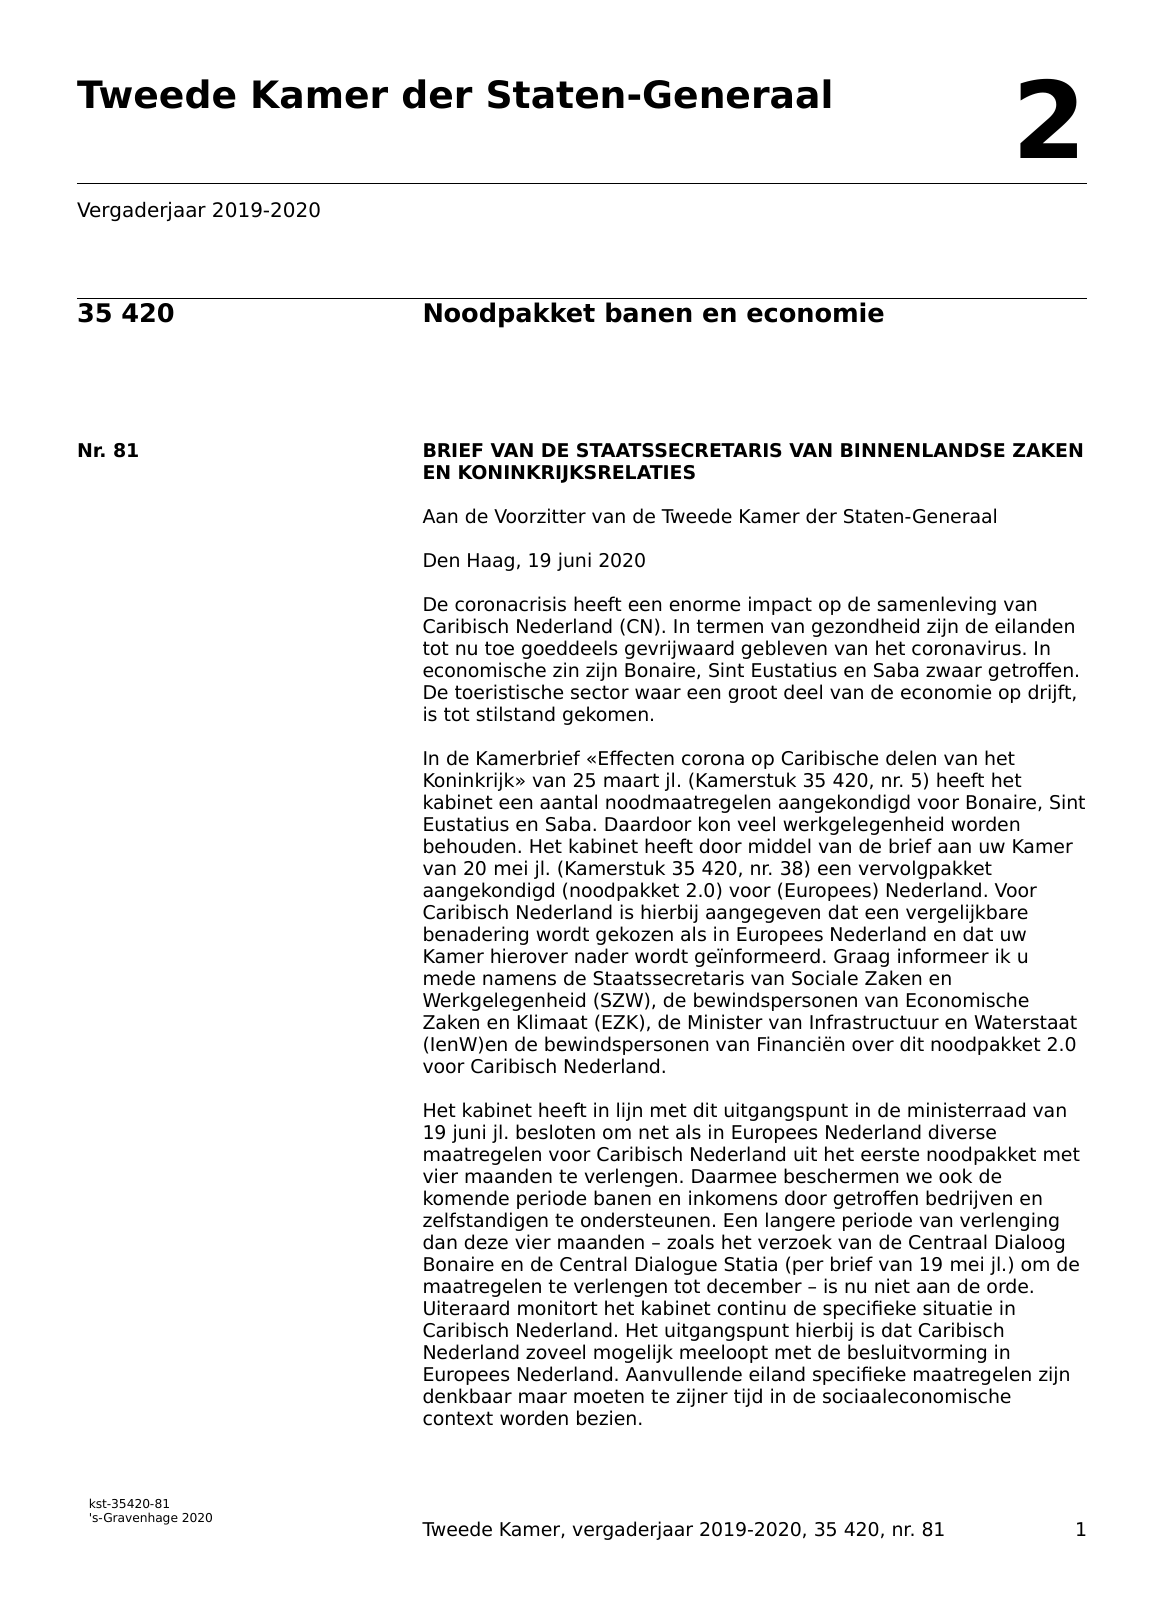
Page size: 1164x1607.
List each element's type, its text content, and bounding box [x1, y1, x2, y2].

table_header Tweede Kamer der Staten-Generaal [77, 59, 886, 183]
text In de Kamerbrief «Effecten corona op Caribische delen van het Koninkrijk» van 25 maart jl. (Kamerstuk 35 420, nr. 5) heeft het kabinet een aantal noodmaatregelen aangekondigd voor Bonaire, Sint Eustatius en Saba. Daardoor kon veel werkgelegenheid worden behouden. Het kabinet heeft door middel van de brief aan uw Kamer van 20 mei jl. (Kamerstuk 35 420, nr. 38) een vervolgpakket aangekondigd (noodpakket 2.0) voor (Europees) Nederland. Voor Caribisch Nederland is hierbij aangegeven dat een vergelijkbare benadering wordt gekozen als in Europees Nederland en dat uw Kamer hierover nader wordt geïnformeerd. Graag informeer ik u mede namens de Staatssecretaris van Sociale Zaken en Werkgelegenheid (SZW), de bewindspersonen van Economische Zaken en Klimaat (EZK), de Minister van Infrastructuur en Waterstaat (IenW)en de bewindspersonen van Financiën over dit noodpakket 2.0 voor Caribisch Nederland. [422, 748, 1087, 1078]
subtitle 35 420 Noodpakket banen en economie [77, 299, 1087, 329]
text Aan de Voorzitter van de Tweede Kamer der Staten-Generaal [422, 506, 1087, 528]
text Het kabinet heeft in lijn met dit uitgangspunt in de ministerraad van 19 juni jl. besloten om net als in Europees Nederland diverse maatregelen voor Caribisch Nederland uit het eerste noodpakket met vier maanden te verlengen. Daarmee beschermen we ook de komende periode banen en inkomens door getroffen bedrijven en zelfstandigen te ondersteunen. Een langere periode van verlenging dan deze vier maanden – zoals het verzoek van de Centraal Dialoog Bonaire en de Central Dialogue Statia (per brief van 19 mei jl.) om de maatregelen te verlengen tot december – is nu niet aan de orde. Uiteraard monitort het kabinet continu de specifieke situatie in Caribisch Nederland. Het uitgangspunt hierbij is dat Caribisch Nederland zoveel mogelijk meeloopt met de besluitvorming in Europees Nederland. Aanvullende eiland specifieke maatregelen zijn denkbaar maar moeten te zijner tijd in de sociaaleconomische context worden bezien. [422, 1100, 1087, 1430]
table_cell Vergaderjaar 2019-2020 [77, 184, 1087, 298]
text 's-Gravenhage 2020 [88, 1511, 323, 1525]
text De coronacrisis heeft een enorme impact op de samenleving van Caribisch Nederland (CN). In termen van gezondheid zijn de eilanden tot nu toe goeddeels gevrijwaard gebleven van het coronavirus. In economische zin zijn Bonaire, Sint Eustatius en Saba zwaar getroffen. De toeristische sector waar een groot deel van de economie op drijft, is tot stilstand gekomen. [422, 594, 1087, 726]
table_header 2 [886, 59, 1087, 183]
text kst-35420-81 [88, 1497, 323, 1511]
text Den Haag, 19 juni 2020 [422, 550, 1087, 572]
subtitle Nr. 81 BRIEF VAN DE STAATSSECRETARIS VAN BINNENLANDSE ZAKEN EN KONINKRIJKSRELATIES [77, 440, 1087, 484]
